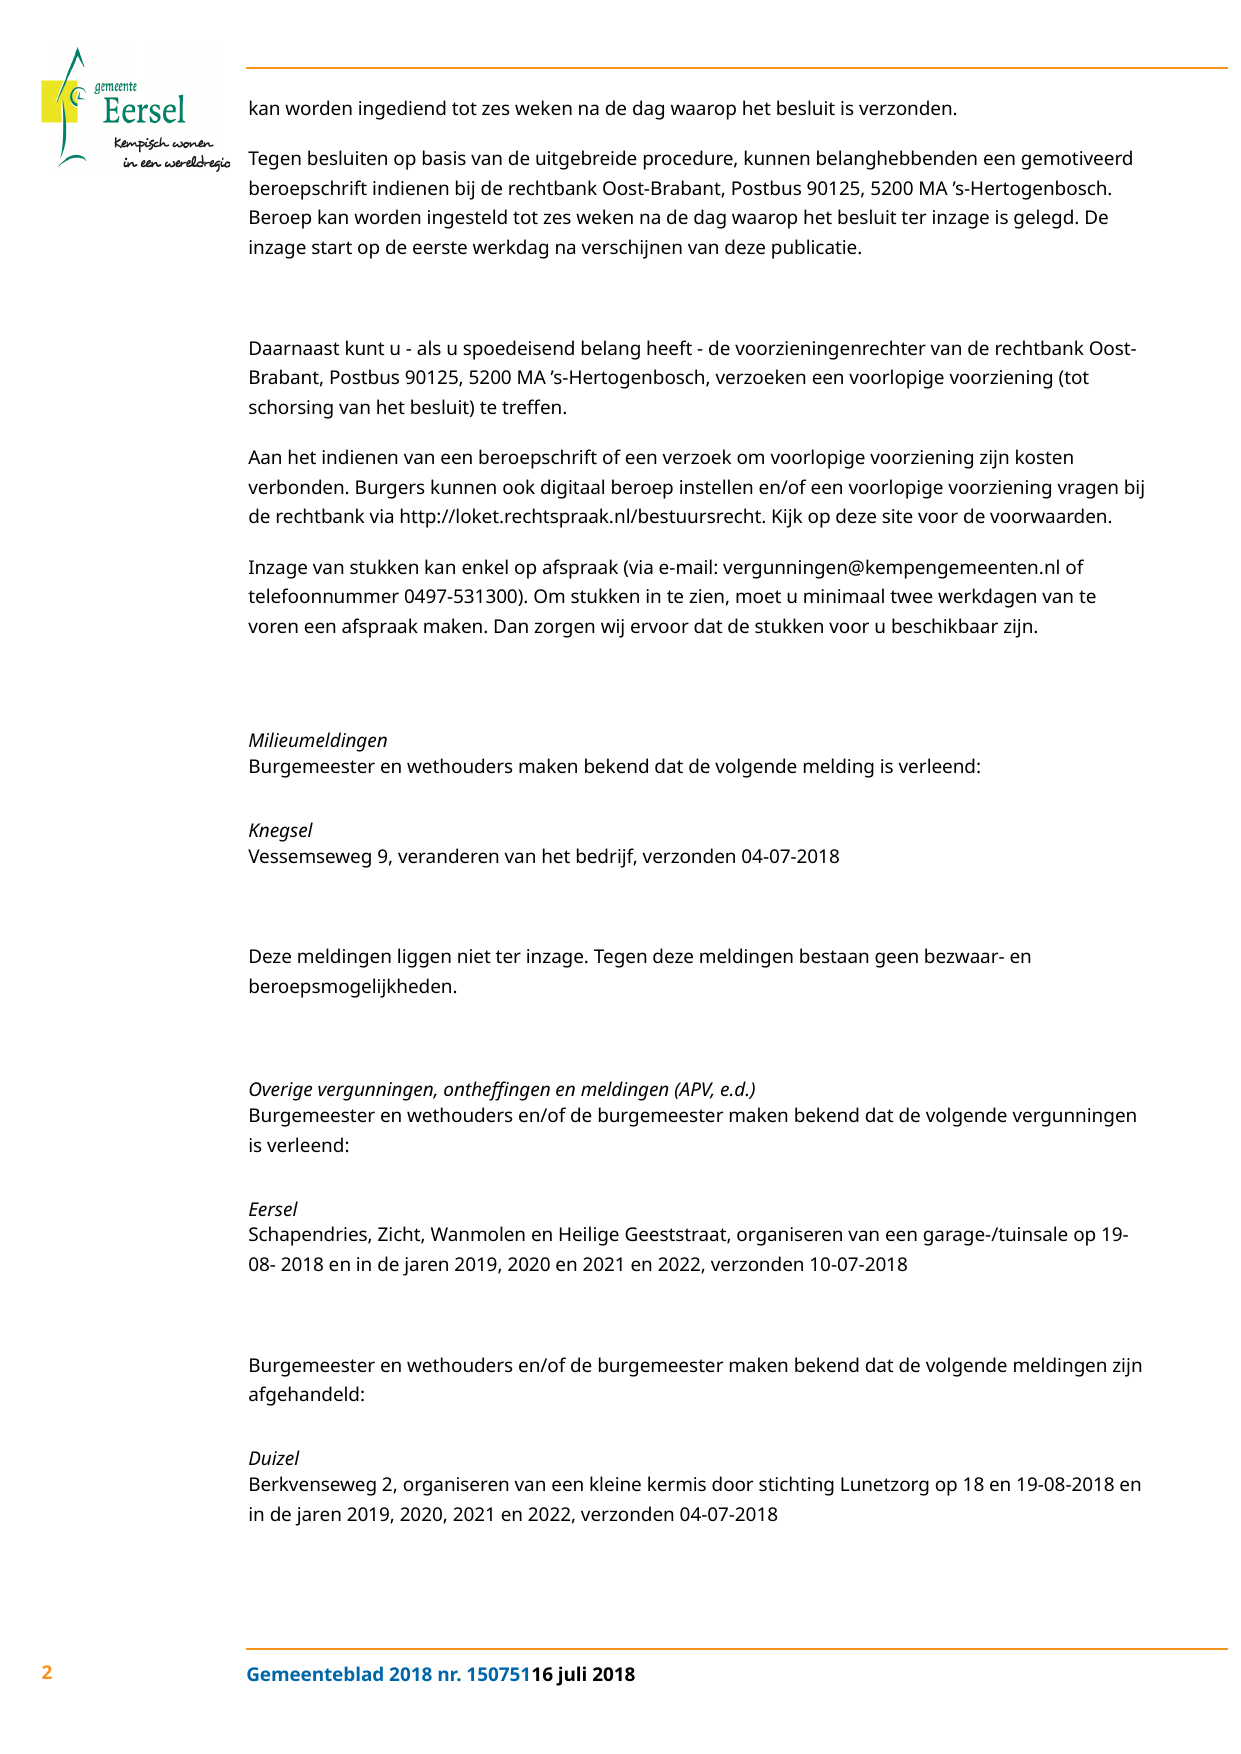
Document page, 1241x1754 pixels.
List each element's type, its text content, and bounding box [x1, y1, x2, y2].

text Duizel [248, 1446, 1152, 1471]
text kan worden ingediend tot zes weken na de dag waarop het besluit is verzonden. [248, 95, 1152, 121]
text Milieumeldingen [248, 727, 1152, 753]
text Deze meldingen liggen niet ter inzage. Tegen deze meldingen bestaan geen bezwaar- en beroepsmogelijkheden. [248, 944, 1152, 999]
text Inzage van stukken kan enkel op afspraak (via e-mail: vergunningen@kempengemeenten.nl of telefoonnummer 0497-531300). Om stukken in te zien, moet u minimaal twee werkdagen van te voren een afspraak maken. Dan zorgen wij ervoor dat de stukken voor u beschikbaar zijn. [248, 554, 1152, 639]
text Aan het indienen van een beroepschrift of een verzoek om voorlopige voorziening zijn kosten verbonden. Burgers kunnen ook digitaal beroep instellen en/of een voorlopige voorziening vragen bij de rechtbank via http://loket.rechtspraak.nl/bestuursrecht. Kijk op deze site voor de voorwaarden. [248, 444, 1152, 529]
text Vessemseweg 9, veranderen van het bedrijf, verzonden 04-07-2018 [248, 843, 1152, 869]
text Burgemeester en wethouders maken bekend dat de volgende melding is verleend: [248, 753, 1152, 779]
text Burgemeester en wethouders en/of de burgemeester maken bekend dat de volgende meldingen zijn afgehandeld: [248, 1352, 1152, 1407]
text Daarnaast kunt u - als u spoedeisend belang heeft - de voorzieningenrechter van de rechtbank Oost-Brabant, Postbus 90125, 5200 MA ’s-Hertogenbosch, verzoeken een voorlopige voorziening (tot schorsing van het besluit) te treffen. [248, 335, 1152, 420]
text Berkvenseweg 2, organiseren van een kleine kermis door stichting Lunetzorg op 18 en 19-08-2018 en in de jaren 2019, 2020, 2021 en 2022, verzonden 04-07-2018 [248, 1471, 1152, 1527]
picture [41, 47, 231, 172]
text Tegen besluiten op basis van de uitgebreide procedure, kunnen belanghebbenden een gemotiveerd beroepschrift indienen bij de rechtbank Oost-Brabant, Postbus 90125, 5200 MA ’s-Hertogenbosch. Beroep kan worden ingesteld tot zes weken na de dag waarop het besluit ter inzage is gelegd. De inzage start op de eerste werkdag na verschijnen van deze publicatie. [248, 145, 1152, 260]
text Schapendries, Zicht, Wanmolen en Heilige Geeststraat, organiseren van een garage-/tuinsale op 19-08- 2018 en in de jaren 2019, 2020 en 2021 en 2022, verzonden 10-07-2018 [248, 1222, 1152, 1277]
text Overige vergunningen, ontheffingen en meldingen (APV, e.d.) [248, 1077, 1152, 1102]
text Burgemeester en wethouders en/of de burgemeester maken bekend dat de volgende vergunningen is verleend: [248, 1102, 1152, 1158]
text Eersel [248, 1196, 1152, 1222]
text Knegsel [248, 817, 1152, 843]
